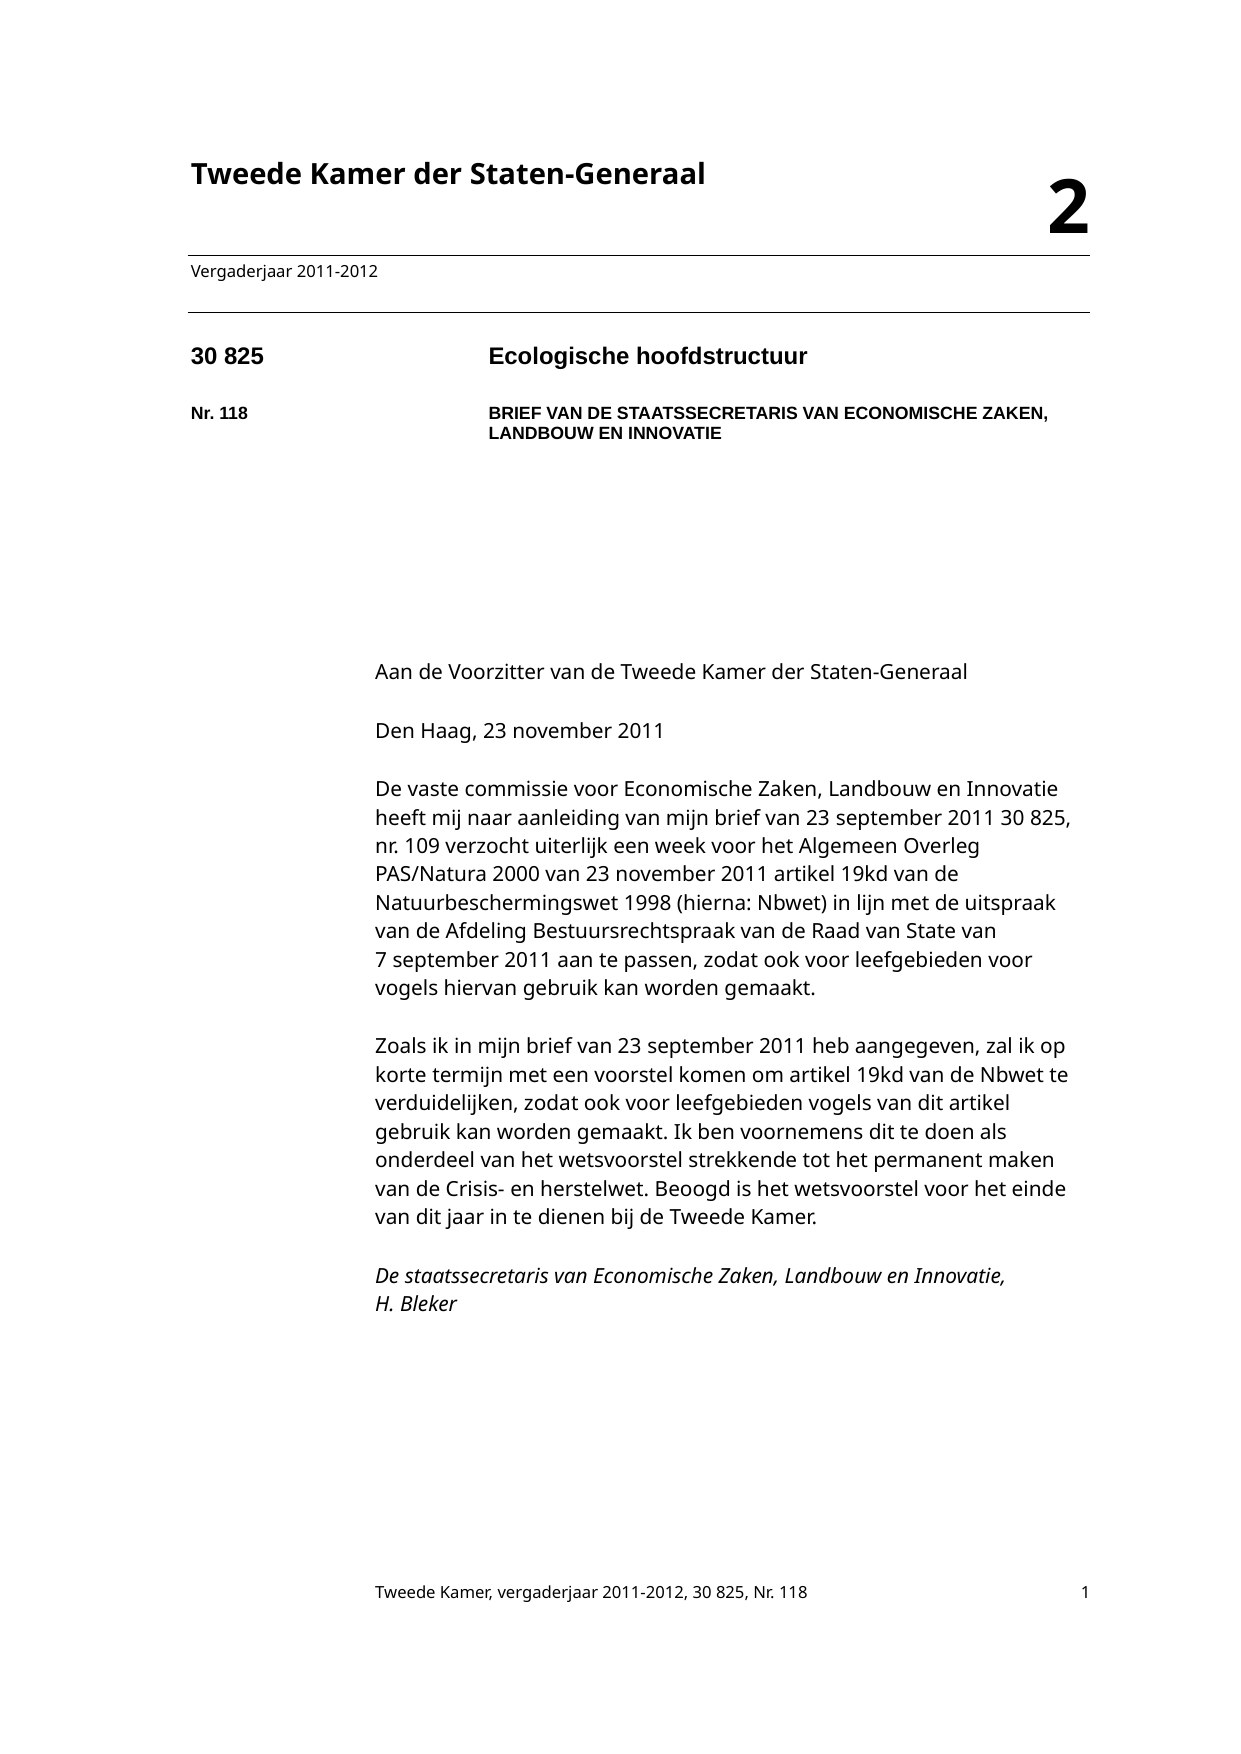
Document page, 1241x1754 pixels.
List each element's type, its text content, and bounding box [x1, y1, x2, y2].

table_cell BRIEF VAN DE STAATSSECRETARIS VAN ECONOMISCHE ZAKEN, LANDBOUW EN INNOVATIE [485, 399, 1090, 539]
table_cell [485, 256, 1090, 312]
table_cell [485, 313, 1090, 339]
table_header Tweede Kamer der Staten-Generaal [188, 150, 909, 255]
table_header 2 [910, 150, 1090, 255]
text Den Haag, 23 november 2011 [375, 716, 1090, 744]
text Aan de Voorzitter van de Tweede Kamer der Staten-Generaal [375, 657, 1090, 686]
table_cell Nr. 118 [188, 399, 485, 539]
text De staatssecretaris van Economische Zaken, Landbouw en Innovatie, [375, 1261, 1090, 1289]
text Zoals ik in mijn brief van 23 september 2011 heb aangegeven, zal ik op korte termijn met een voorstel komen om artikel 19kd van de Nbwet te verduidelijken, zodat ook voor leefgebieden vogels van dit artikel gebruik kan worden gemaakt. Ik ben voornemens dit te doen als onderdeel van het wetsvoorstel strekkende tot het permanent maken van de Crisis- en herstelwet. Beoogd is het wetsvoorstel voor het einde van dit jaar in te dienen bij de Tweede Kamer. [375, 1032, 1090, 1231]
text De vaste commissie voor Economische Zaken, Landbouw en Innovatie heeft mij naar aanleiding van mijn brief van 23 september 2011 30 825, nr. 109 verzocht uiterlijk een week voor het Algemeen Overleg PAS/Natura 2000 van 23 november 2011 artikel 19kd van de Natuurbeschermingswet 1998 (hierna: Nbwet) in lijn met de uitspraak van de Afdeling Bestuursrechtspraak van de Raad van State van 7 september 2011 aan te passen, zodat ook voor leefgebieden voor vogels hiervan gebruik kan worden gemaakt. [375, 774, 1090, 1002]
table_cell 30 825 [188, 339, 485, 399]
table_cell Ecologische hoofdstructuur [485, 339, 1090, 399]
table_cell [188, 313, 485, 339]
table_cell Vergaderjaar 2011-2012 [188, 256, 485, 312]
text H. Bleker [375, 1289, 1090, 1318]
